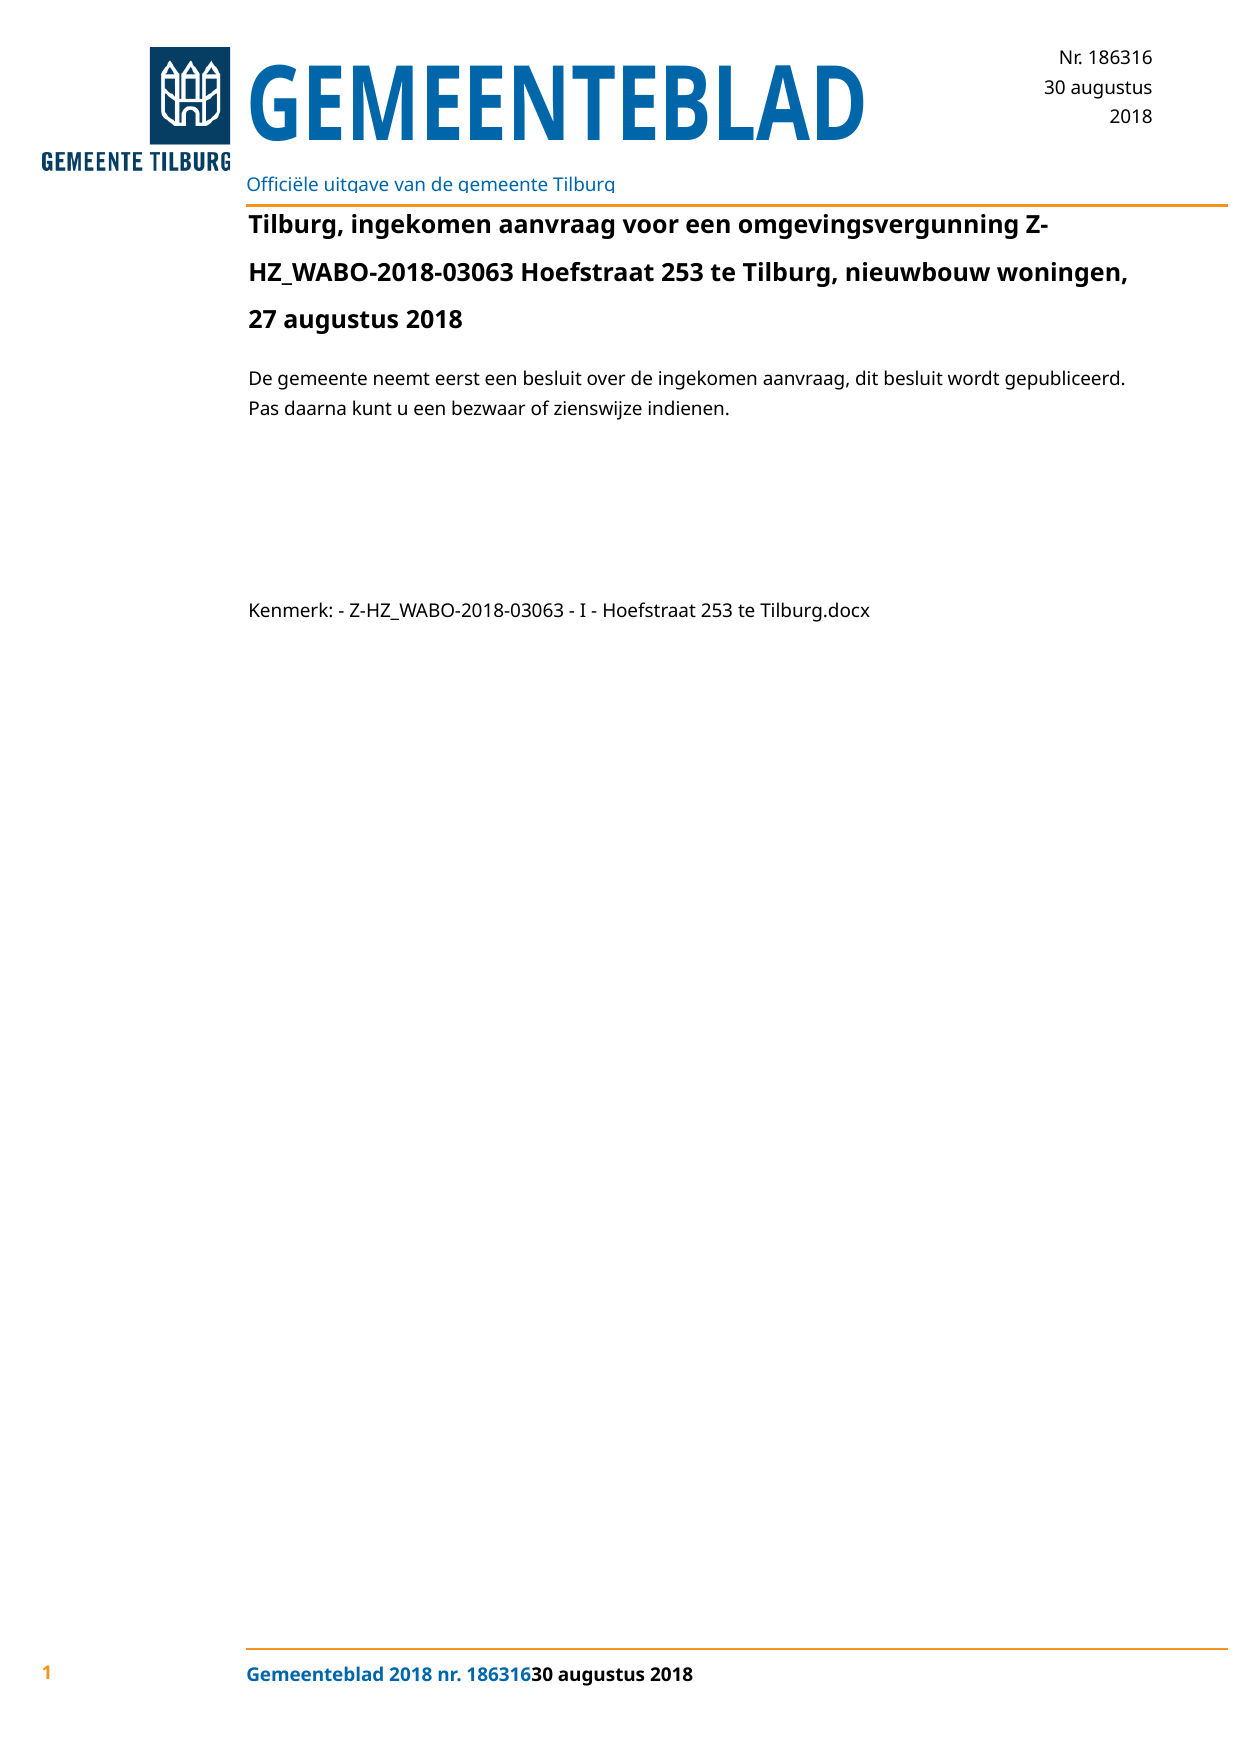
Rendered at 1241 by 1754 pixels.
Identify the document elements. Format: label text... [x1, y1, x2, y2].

picture [41, 47, 231, 172]
text Kenmerk: - Z-HZ_WABO-2018-03063 - I - Hoefstraat 253 te Tilburg.docx [248, 597, 1152, 622]
text De gemeente neemt eerst een besluit over de ingekomen aanvraag, dit besluit wordt gepubliceerd. Pas daarna kunt u een bezwaar of zienswijze indienen. [248, 366, 1152, 421]
text Tilburg, ingekomen aanvraag voor een omgevingsvergunning Z-HZ_WABO-2018-03063 Hoefstraat 253 te Tilburg, nieuwbouw woningen, 27 augustus 2018 [248, 207, 1152, 336]
